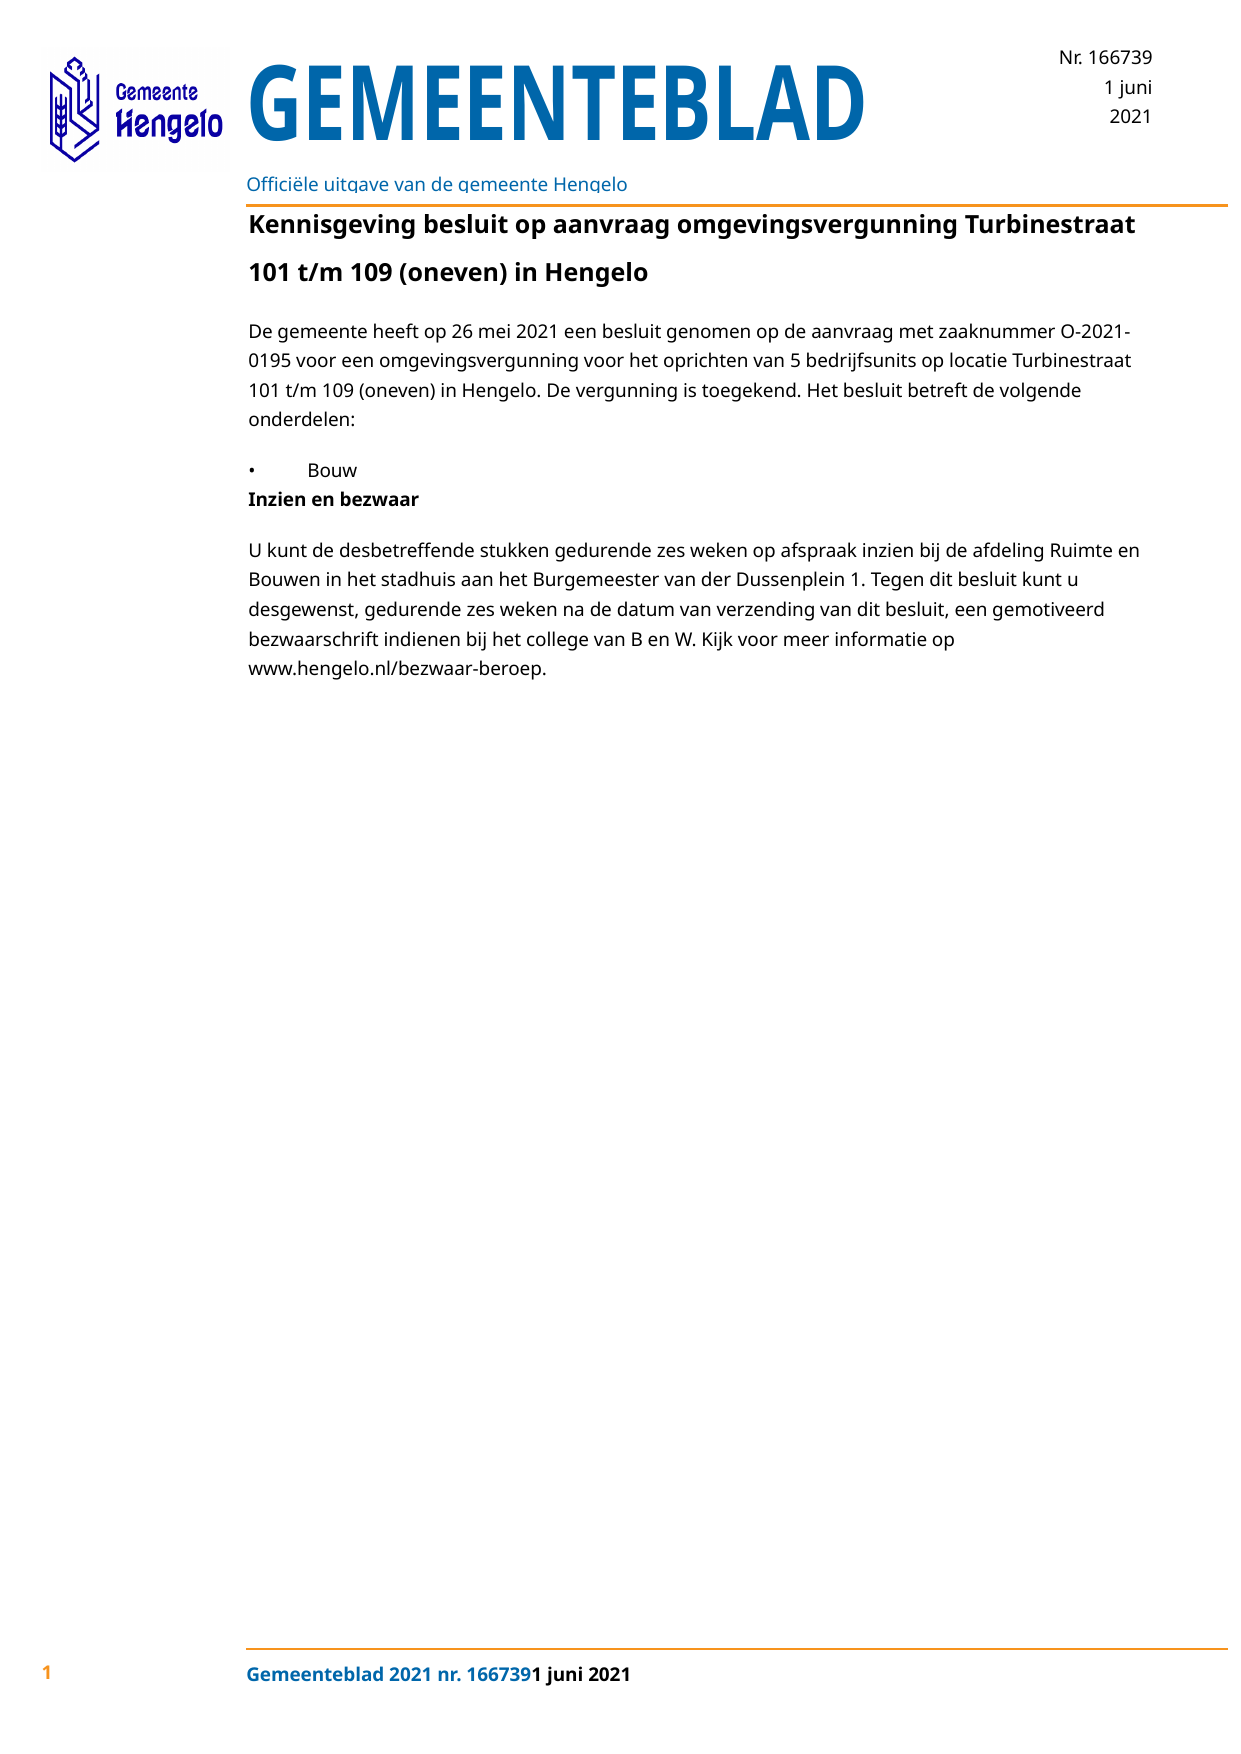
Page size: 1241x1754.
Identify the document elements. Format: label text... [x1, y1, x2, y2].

list Bouw [248, 457, 1152, 483]
text Inzien en bezwaar [248, 487, 1152, 512]
text De gemeente heeft op 26 mei 2021 een besluit genomen op de aanvraag met zaaknummer O-2021-0195 voor een omgevingsvergunning voor het oprichten van 5 bedrijfsunits op locatie Turbinestraat 101 t/m 109 (oneven) in Hengelo. De vergunning is toegekend. Het besluit betreft de volgende onderdelen: [248, 318, 1152, 432]
picture [41, 47, 231, 172]
text U kunt de desbetreffende stukken gedurende zes weken op afspraak inzien bij de afdeling Ruimte en Bouwen in het stadhuis aan het Burgemeester van der Dussenplein 1. Tegen dit besluit kunt u desgewenst, gedurende zes weken na de datum van verzending van dit besluit, een gemotiveerd bezwaarschrift indienen bij het college van B en W. Kijk voor meer informatie op www.hengelo.nl/bezwaar-beroep. [248, 537, 1152, 681]
text Kennisgeving besluit op aanvraag omgevingsvergunning Turbinestraat 101 t/m 109 (oneven) in Hengelo [248, 207, 1152, 288]
